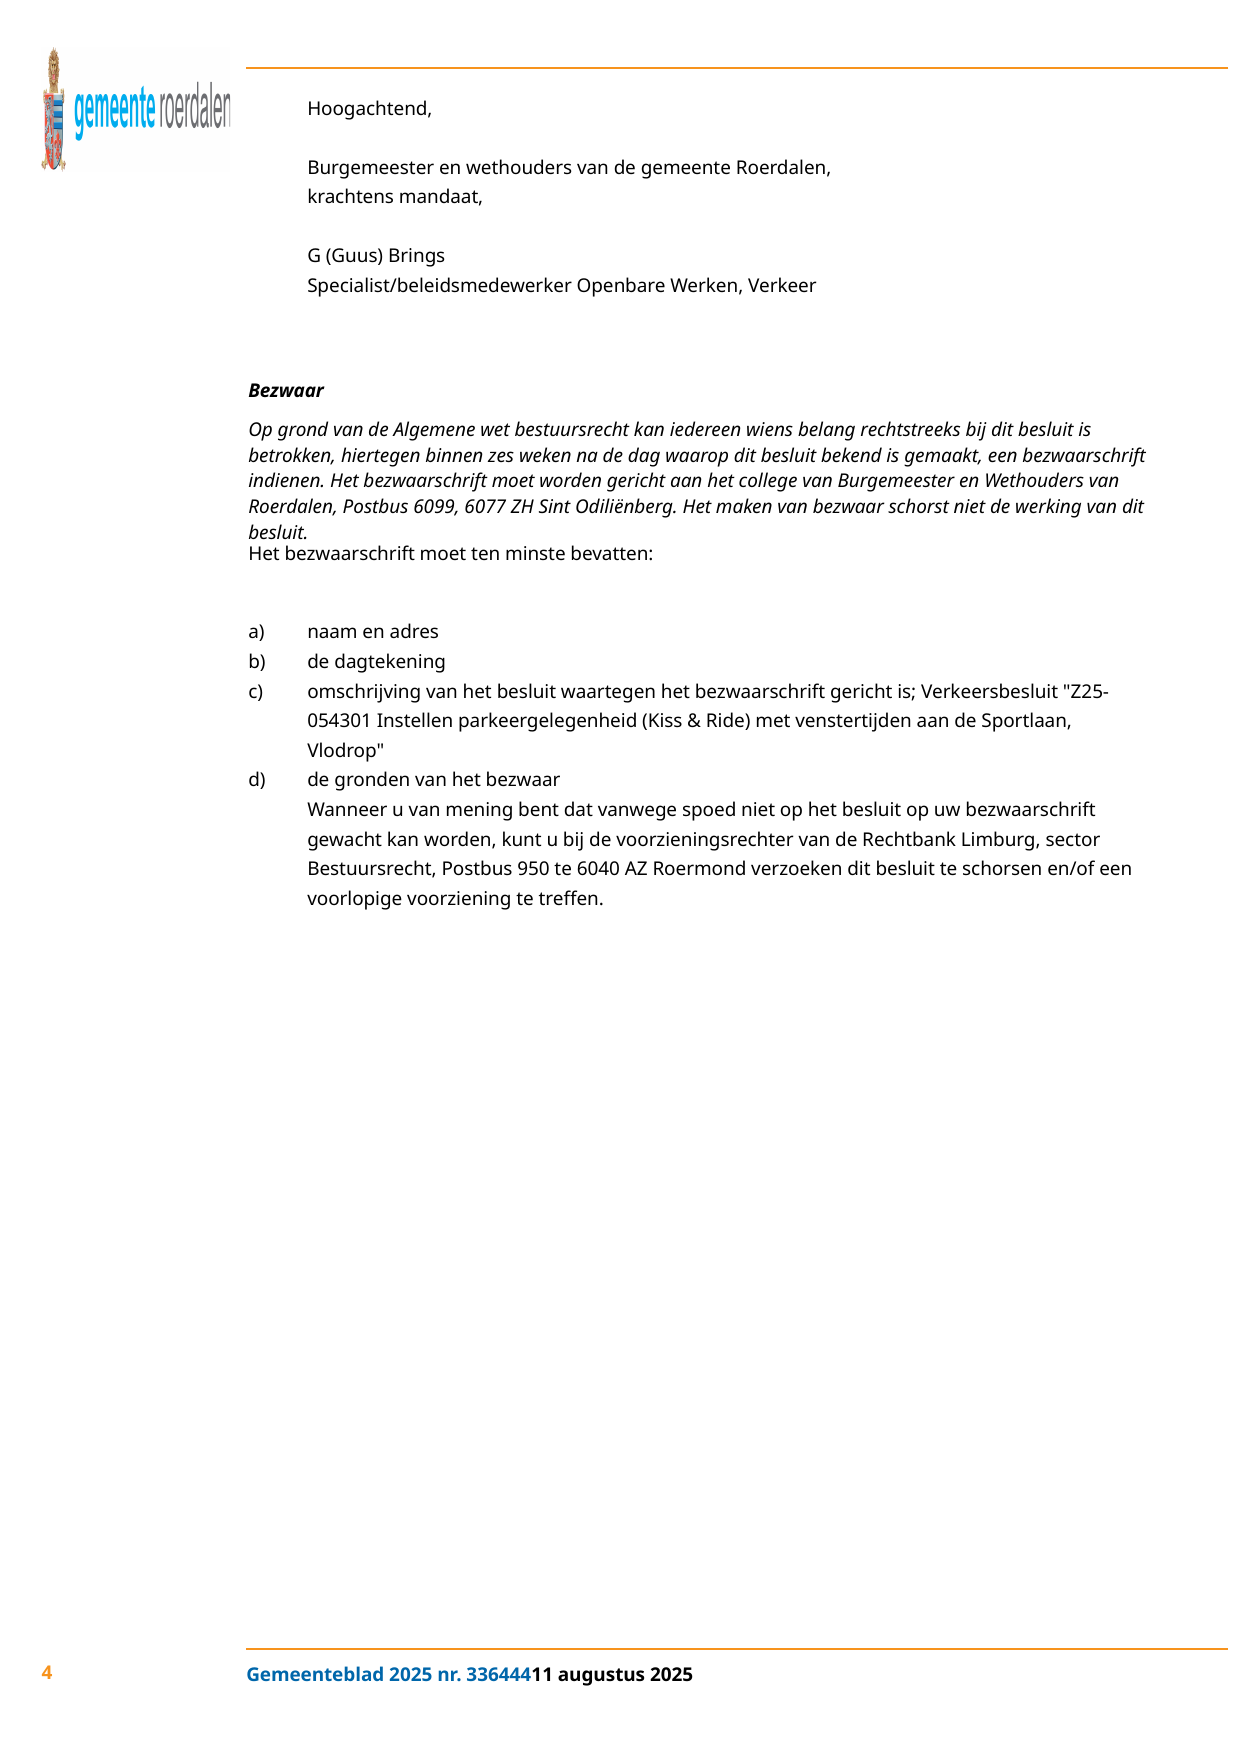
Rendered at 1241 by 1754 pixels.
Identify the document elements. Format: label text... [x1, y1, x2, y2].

list omschrijving van het besluit waartegen het bezwaarschrift gericht is; Verkeersbesluit "Z25-054301 Instellen parkeergelegenheid (Kiss & Ride) met venstertijden aan de Sportlaan, Vlodrop" [248, 678, 1152, 763]
text Bezwaar [248, 377, 1152, 403]
list naam en adres [248, 619, 1152, 644]
text Op grond van de Algemene wet bestuursrecht kan iedereen wiens belang rechtstreeks bij dit besluit is betrokken, hiertegen binnen zes weken na de dag waarop dit besluit bekend is gemaakt, een bezwaarschrift indienen. Het bezwaarschrift moet worden gericht aan het college van Burgemeester en Wethouders van Roerdalen, Postbus 6099, 6077 ZH Sint Odiliënberg. Het maken van bezwaar schorst niet de werking van dit besluit. [248, 416, 1152, 545]
list de gronden van het bezwaar [248, 767, 1152, 792]
list krachtens mandaat, [248, 183, 1152, 209]
list Wanneer u van mening bent dat vanwege spoed niet op het besluit op uw bezwaarschrift gewacht kan worden, kunt u bij de voorzieningsrechter van de Rechtbank Limburg, sector Bestuursrecht, Postbus 950 te 6040 AZ Roermond verzoeken dit besluit te schorsen en/of een voorlopige voorziening te treffen. [248, 796, 1152, 911]
list Specialist/beleidsmedewerker Openbare Werken, Verkeer [248, 272, 1152, 298]
text Het bezwaarschrift moet ten minste bevatten: [248, 545, 1152, 564]
list Burgemeester en wethouders van de gemeente Roerdalen, [248, 154, 1152, 180]
list Hoogachtend, [248, 95, 1152, 121]
picture [41, 47, 231, 172]
list G (Guus) Brings [248, 243, 1152, 268]
list de dagtekening [248, 648, 1152, 674]
